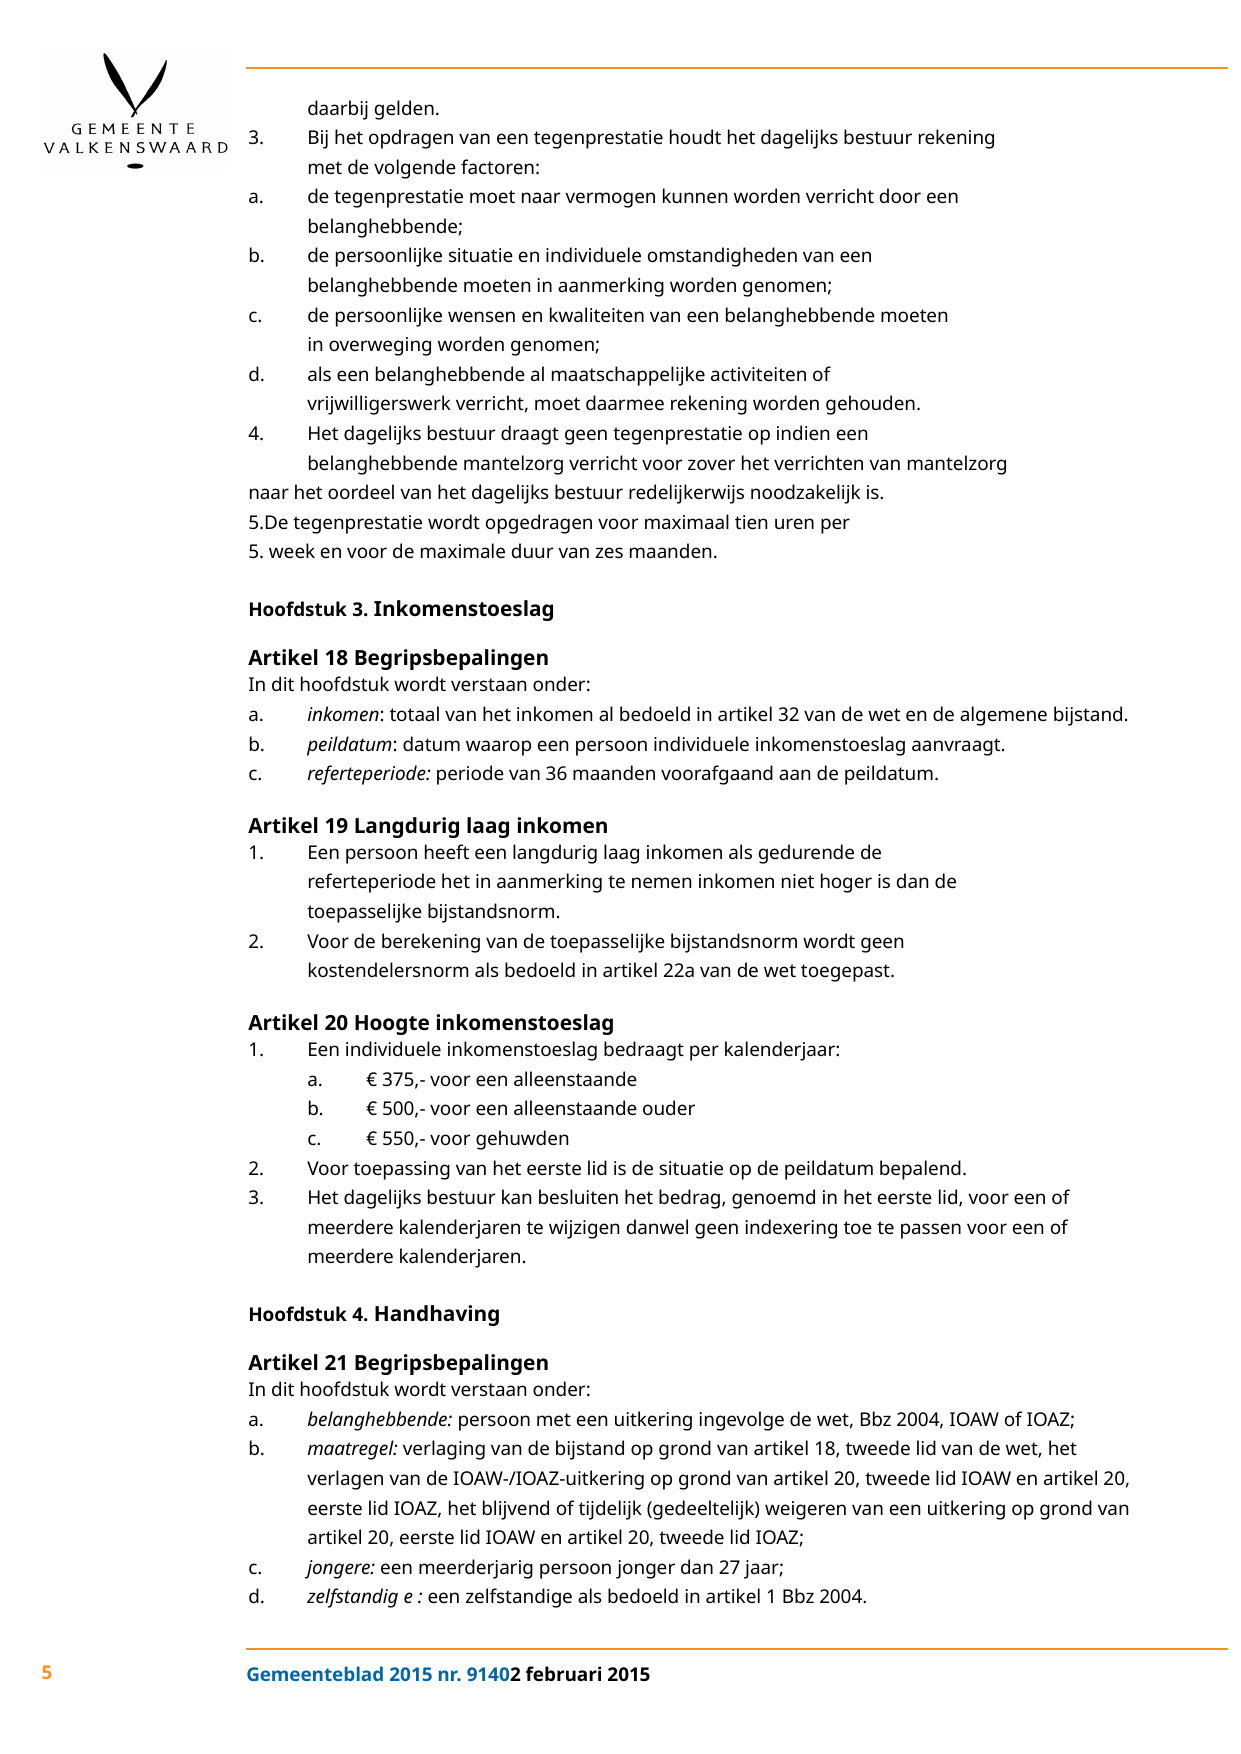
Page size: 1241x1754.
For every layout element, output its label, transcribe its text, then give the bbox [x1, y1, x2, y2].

list referteperiode: periode van 36 maanden voorafgaand aan de peildatum. [248, 760, 1152, 786]
list € 375,- voor een alleenstaande [307, 1066, 1152, 1092]
list € 550,- voor gehuwden [307, 1125, 1152, 1151]
list Het dagelijks bestuur kan besluiten het bedrag, genoemd in het eerste lid, voor een of meerdere kalenderjaren te wijzigen danwel geen indexering toe te passen voor een of meerdere kalenderjaren. [248, 1184, 1152, 1269]
list peildatum: datum waarop een persoon individuele inkomenstoeslag aanvraagt. [248, 731, 1152, 756]
text In dit hoofdstuk wordt verstaan onder: [248, 672, 1152, 697]
text Artikel 18 Begripsbepalingen [248, 643, 1152, 672]
text In dit hoofdstuk wordt verstaan onder: [248, 1376, 1152, 1402]
text Artikel 21 Begripsbepalingen [248, 1348, 1152, 1376]
list toepasselijke bijstandsnorm. [248, 898, 1152, 924]
picture [41, 47, 231, 172]
list in overweging worden genomen; [248, 331, 1152, 357]
list belanghebbende mantelzorg verricht voor zover het verrichten van mantelzorg [248, 450, 1152, 476]
list als een belanghebbende al maatschappelijke activiteiten of [248, 361, 1152, 387]
list Een persoon heeft een langdurig laag inkomen als gedurende de [248, 839, 1152, 865]
list de persoonlijke situatie en individuele omstandigheden van een [248, 243, 1152, 268]
list kostendelersnorm als bedoeld in artikel 22a van de wet toegepast. [248, 957, 1152, 983]
text Artikel 19 Langdurig laag inkomen [248, 811, 1152, 839]
list Voor toepassing van het eerste lid is de situatie op de peildatum bepalend. [248, 1155, 1152, 1180]
list inkomen: totaal van het inkomen al bedoeld in artikel 32 van de wet en de algemene bijstand. [248, 701, 1152, 727]
list referteperiode het in aanmerking te nemen inkomen niet hoger is dan de [248, 869, 1152, 894]
list vrijwilligerswerk verricht, moet daarmee rekening worden gehouden. [248, 391, 1152, 416]
text Artikel 20 Hoogte inkomenstoeslag [248, 1008, 1152, 1036]
list zelfstandig e : een zelfstandige als bedoeld in artikel 1 Bbz 2004. [248, 1583, 1152, 1609]
list Bij het opdragen van een tegenprestatie houdt het dagelijks bestuur rekening [248, 124, 1152, 150]
text 5.De tegenprestatie wordt opgedragen voor maximaal tien uren per [248, 509, 1152, 535]
list Voor de berekening van de toepasselijke bijstandsnorm wordt geen [248, 928, 1152, 954]
list de tegenprestatie moet naar vermogen kunnen worden verricht door een [248, 183, 1152, 209]
list belanghebbende; [248, 213, 1152, 239]
list belanghebbende moeten in aanmerking worden genomen; [248, 272, 1152, 298]
list maatregel: verlaging van de bijstand op grond van artikel 18, tweede lid van de wet, het verlagen van de IOAW-/IOAZ-uitkering op grond van artikel 20, tweede lid IOAW en artikel 20, eerste lid IOAZ, het blijvend of tijdelijk (gedeeltelijk) weigeren van een uitkering op grond van artikel 20, eerste lid IOAW en artikel 20, tweede lid IOAZ; [248, 1436, 1152, 1550]
list daarbij gelden. [248, 95, 1152, 121]
text 5. week en voor de maximale duur van zes maanden. [248, 538, 1152, 564]
list belanghebbende: persoon met een uitkering ingevolge de wet, Bbz 2004, IOAW of IOAZ; [248, 1406, 1152, 1432]
text naar het oordeel van het dagelijks bestuur redelijkerwijs noodzakelijk is. [248, 479, 1152, 505]
text Hoofdstuk 4. Handhaving [248, 1299, 1152, 1327]
list € 500,- voor een alleenstaande ouder [307, 1096, 1152, 1121]
list de persoonlijke wensen en kwaliteiten van een belanghebbende moeten [248, 302, 1152, 328]
text Hoofdstuk 3. Inkomenstoeslag [248, 594, 1152, 622]
list jongere: een meerderjarig persoon jonger dan 27 jaar; [248, 1554, 1152, 1580]
list met de volgende factoren: [248, 154, 1152, 180]
list Een individuele inkomenstoeslag bedraagt per kalenderjaar: [248, 1036, 1152, 1062]
list Het dagelijks bestuur draagt geen tegenprestatie op indien een [248, 420, 1152, 446]
